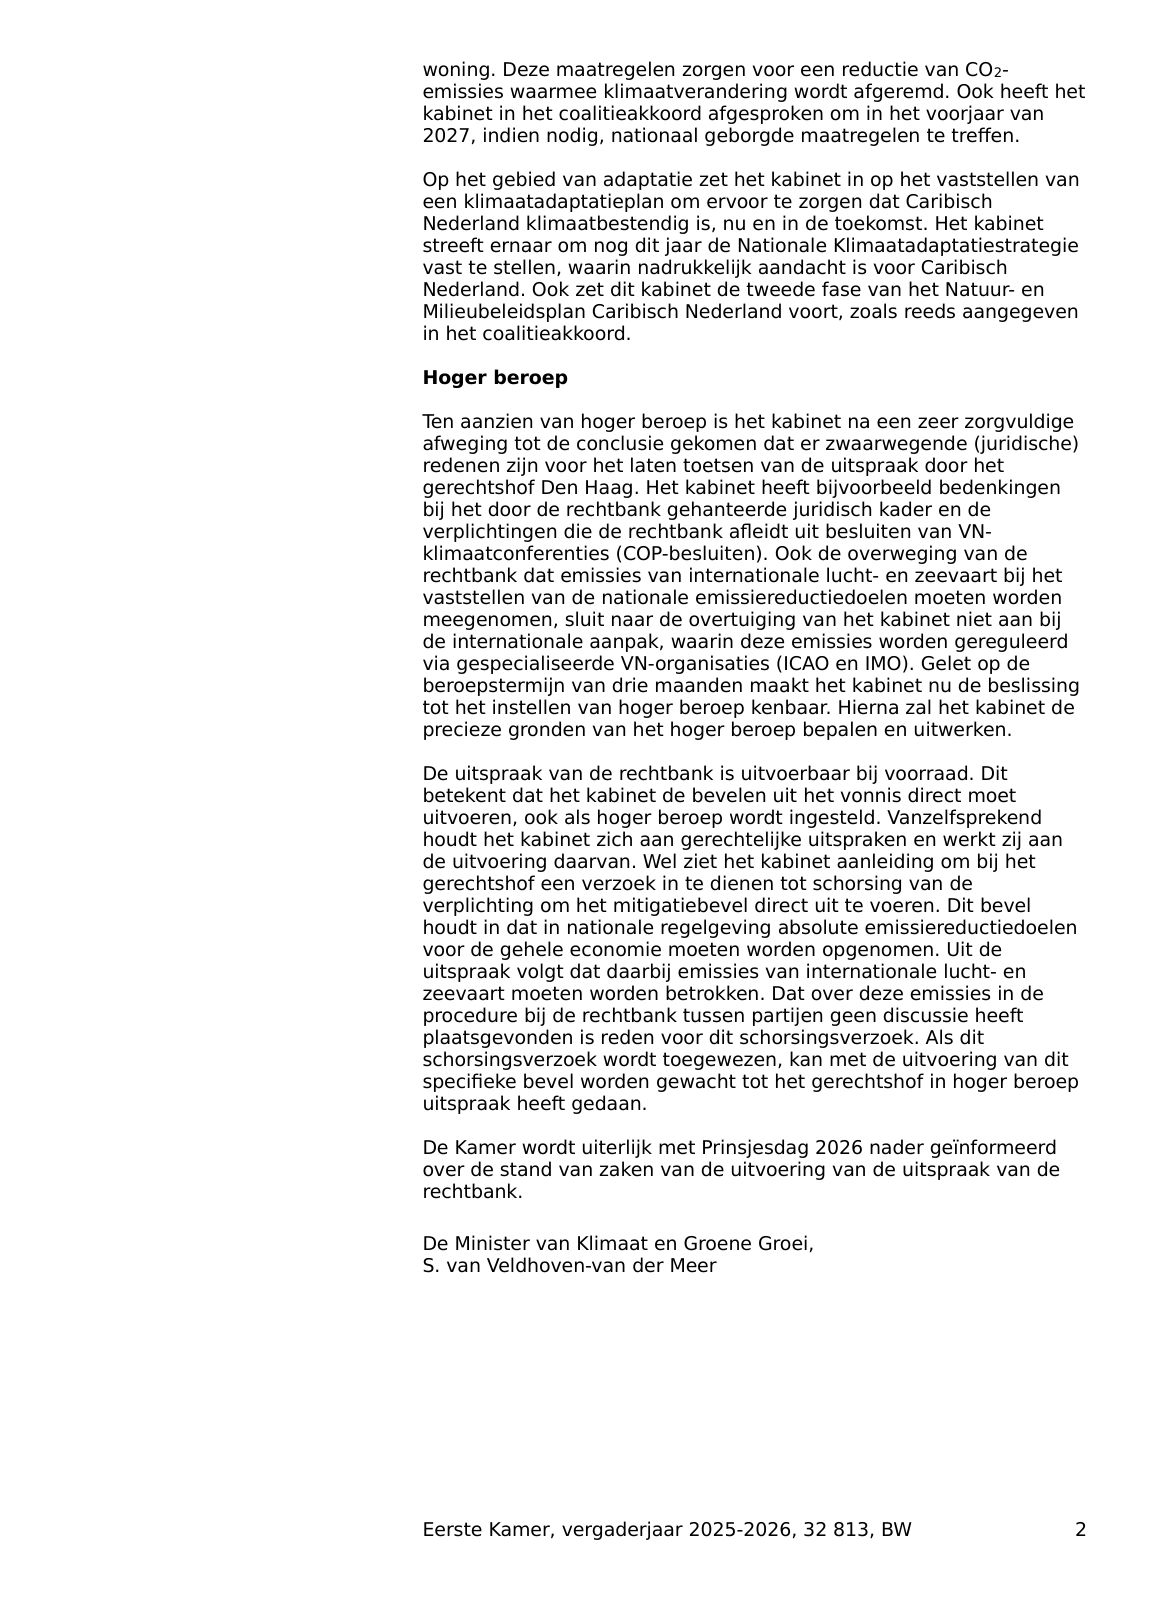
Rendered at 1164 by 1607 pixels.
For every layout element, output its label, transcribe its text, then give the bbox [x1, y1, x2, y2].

text woning. Deze maatregelen zorgen voor een reductie van CO2-emissies waarmee klimaatverandering wordt afgeremd. Ook heeft het kabinet in het coalitieakkoord afgesproken om in het voorjaar van 2027, indien nodig, nationaal geborgde maatregelen te treffen. [422, 59, 1087, 147]
text Op het gebied van adaptatie zet het kabinet in op het vaststellen van een klimaatadaptatieplan om ervoor te zorgen dat Caribisch Nederland klimaatbestendig is, nu en in de toekomst. Het kabinet streeft ernaar om nog dit jaar de Nationale Klimaatadaptatiestrategie vast te stellen, waarin nadrukkelijk aandacht is voor Caribisch Nederland. Ook zet dit kabinet de tweede fase van het Natuur- en Milieubeleidsplan Caribisch Nederland voort, zoals reeds aangegeven in het coalitieakkoord. [422, 169, 1087, 345]
text De Minister van Klimaat en Groene Groei, S. van Veldhoven-van der Meer [422, 1233, 1087, 1277]
text Ten aanzien van hoger beroep is het kabinet na een zeer zorgvuldige afweging tot de conclusie gekomen dat er zwaarwegende (juridische) redenen zijn voor het laten toetsen van de uitspraak door het gerechtshof Den Haag. Het kabinet heeft bijvoorbeeld bedenkingen bij het door de rechtbank gehanteerde juridisch kader en de verplichtingen die de rechtbank afleidt uit besluiten van VN-klimaatconferenties (COP-besluiten). Ook de overweging van de rechtbank dat emissies van internationale lucht- en zeevaart bij het vaststellen van de nationale emissiereductiedoelen moeten worden meegenomen, sluit naar de overtuiging van het kabinet niet aan bij de internationale aanpak, waarin deze emissies worden gereguleerd via gespecialiseerde VN-organisaties (ICAO en IMO). Gelet op de beroepstermijn van drie maanden maakt het kabinet nu de beslissing tot het instellen van hoger beroep kenbaar. Hierna zal het kabinet de precieze gronden van het hoger beroep bepalen en uitwerken. [422, 411, 1087, 741]
text De Kamer wordt uiterlijk met Prinsjesdag 2026 nader geïnformeerd over de stand van zaken van de uitvoering van de uitspraak van de rechtbank. [422, 1137, 1087, 1203]
text De uitspraak van de rechtbank is uitvoerbaar bij voorraad. Dit betekent dat het kabinet de bevelen uit het vonnis direct moet uitvoeren, ook als hoger beroep wordt ingesteld. Vanzelfsprekend houdt het kabinet zich aan gerechtelijke uitspraken en werkt zij aan de uitvoering daarvan. Wel ziet het kabinet aanleiding om bij het gerechtshof een verzoek in te dienen tot schorsing van de verplichting om het mitigatiebevel direct uit te voeren. Dit bevel houdt in dat in nationale regelgeving absolute emissiereductiedoelen voor de gehele economie moeten worden opgenomen. Uit de uitspraak volgt dat daarbij emissies van internationale lucht- en zeevaart moeten worden betrokken. Dat over deze emissies in de procedure bij de rechtbank tussen partijen geen discussie heeft plaatsgevonden is reden voor dit schorsingsverzoek. Als dit schorsingsverzoek wordt toegewezen, kan met de uitvoering van dit specifieke bevel worden gewacht tot het gerechtshof in hoger beroep uitspraak heeft gedaan. [422, 763, 1087, 1115]
subtitle Hoger beroep [422, 367, 1087, 389]
